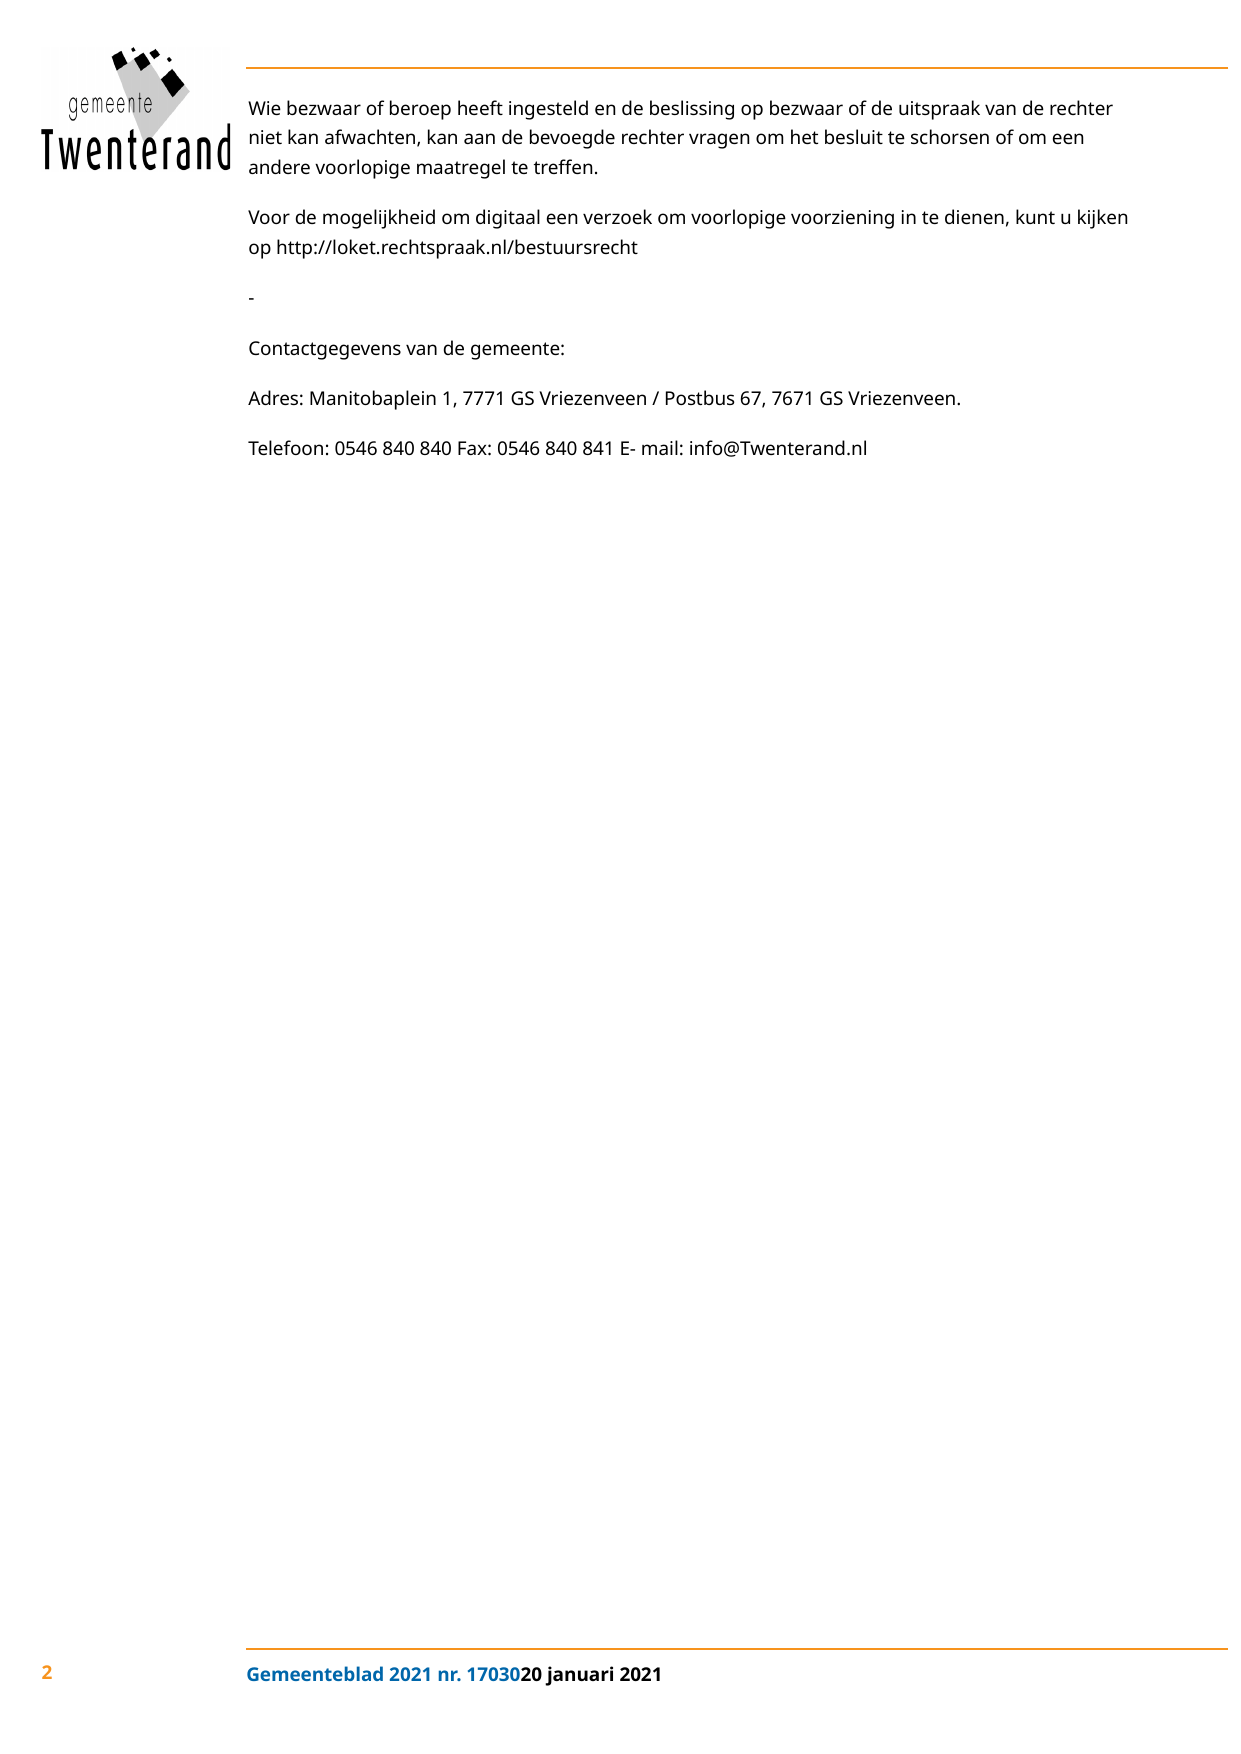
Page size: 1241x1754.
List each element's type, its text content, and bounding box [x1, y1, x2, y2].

text Voor de mogelijkheid om digitaal een verzoek om voorlopige voorziening in te dienen, kunt u kijken op http://loket.rechtspraak.nl/bestuursrecht [248, 204, 1152, 260]
text Adres: Manitobaplein 1, 7771 GS Vriezenveen / Postbus 67, 7671 GS Vriezenveen. [248, 385, 1152, 411]
text Contactgegevens van de gemeente: [248, 335, 1152, 361]
text - [248, 284, 1152, 310]
text Telefoon: 0546 840 840 Fax: 0546 840 841 E- mail: info@Twenterand.nl [248, 436, 1152, 461]
text Wie bezwaar of beroep heeft ingesteld en de beslissing op bezwaar of de uitspraak van de rechter niet kan afwachten, kan aan de bevoegde rechter vragen om het besluit te schorsen of om een andere voorlopige maatregel te treffen. [248, 95, 1152, 180]
picture [41, 47, 231, 172]
